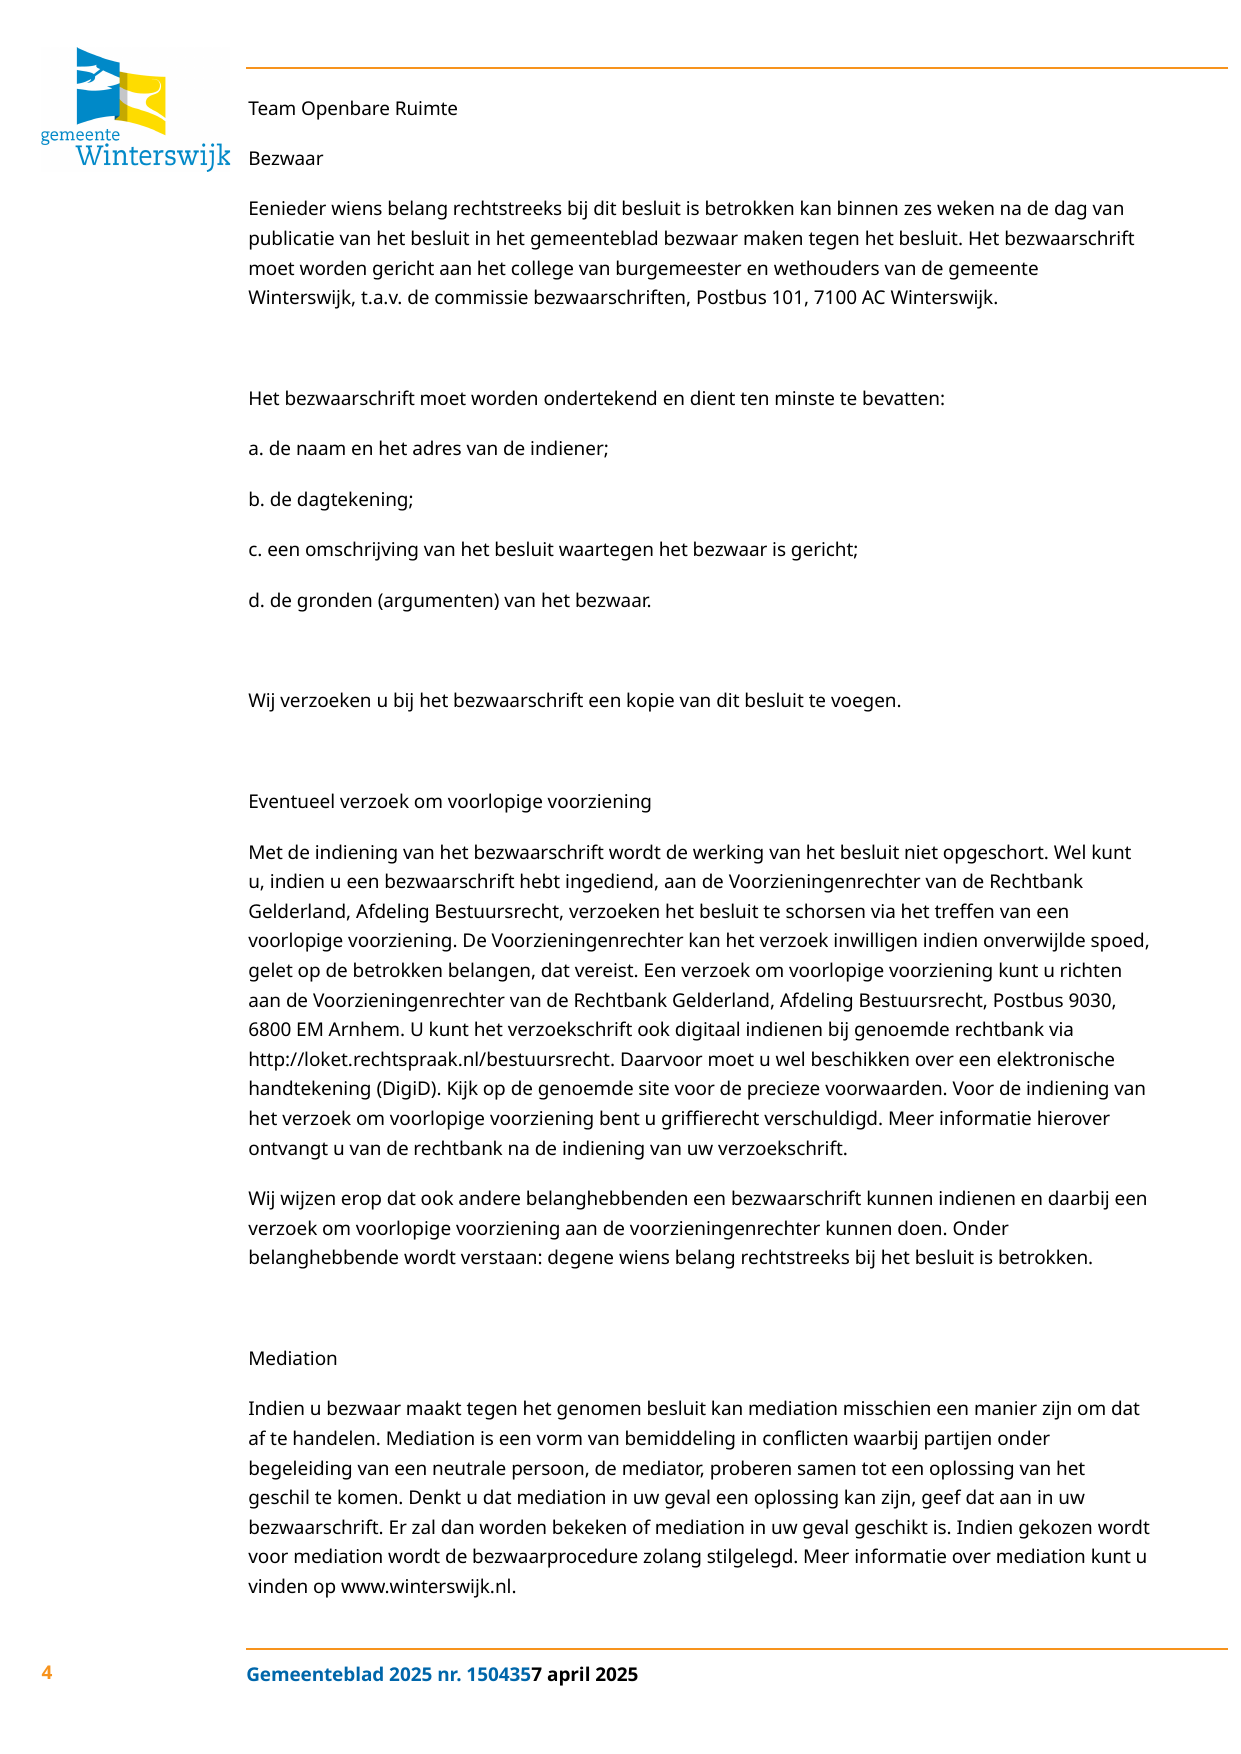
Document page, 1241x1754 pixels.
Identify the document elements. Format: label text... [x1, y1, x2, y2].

text Indien u bezwaar maakt tegen het genomen besluit kan mediation misschien een manier zijn om dat af te handelen. Mediation is een vorm van bemiddeling in conflicten waarbij partijen onder begeleiding van een neutrale persoon, de mediator, proberen samen tot een oplossing van het geschil te komen. Denkt u dat mediation in uw geval een oplossing kan zijn, geef dat aan in uw bezwaarschrift. Er zal dan worden bekeken of mediation in uw geval geschikt is. Indien gekozen wordt voor mediation wordt de bezwaarprocedure zolang stilgelegd. Meer informatie over mediation kunt u vinden op www.winterswijk.nl. [248, 1396, 1152, 1599]
text Het bezwaarschrift moet worden ondertekend en dient ten minste te bevatten: [248, 385, 1152, 411]
text Team Openbare Ruimte [248, 95, 1152, 121]
text Bezwaar [248, 145, 1152, 171]
picture [41, 47, 231, 172]
text Met de indiening van het bezwaarschrift wordt de werking van het besluit niet opgeschort. Wel kunt u, indien u een bezwaarschrift hebt ingediend, aan de Voorzieningenrechter van de Rechtbank Gelderland, Afdeling Bestuursrecht, verzoeken het besluit te schorsen via het treffen van een voorlopige voorziening. De Voorzieningenrechter kan het verzoek inwilligen indien onverwijlde spoed, gelet op de betrokken belangen, dat vereist. Een verzoek om voorlopige voorziening kunt u richten aan de Voorzieningenrechter van de Rechtbank Gelderland, Afdeling Bestuursrecht, Postbus 9030, 6800 EM Arnhem. U kunt het verzoekschrift ook digitaal indienen bij genoemde rechtbank via http://loket.rechtspraak.nl/bestuursrecht. Daarvoor moet u wel beschikken over een elektronische handtekening (DigiD). Kijk op de genoemde site voor de precieze voorwaarden. Voor de indiening van het verzoek om voorlopige voorziening bent u griffierecht verschuldigd. Meer informatie hierover ontvangt u van de rechtbank na de indiening van uw verzoekschrift. [248, 839, 1152, 1161]
text Mediation [248, 1345, 1152, 1371]
picture [225, 153, 231, 162]
text Eenieder wiens belang rechtstreeks bij dit besluit is betrokken kan binnen zes weken na de dag van publicatie van het besluit in het gemeenteblad bezwaar maken tegen het besluit. Het bezwaarschrift moet worden gericht aan het college van burgemeester en wethouders van de gemeente Winterswijk, t.a.v. de commissie bezwaarschriften, Postbus 101, 7100 AC Winterswijk. [248, 196, 1152, 310]
text Wij wijzen erop dat ook andere belanghebbenden een bezwaarschrift kunnen indienen en daarbij een verzoek om voorlopige voorziening aan de voorzieningenrechter kunnen doen. Onder belanghebbende wordt verstaan: degene wiens belang rechtstreeks bij het besluit is betrokken. [248, 1185, 1152, 1270]
text c. een omschrijving van het besluit waartegen het bezwaar is gericht; [248, 536, 1152, 562]
text Eventueel verzoek om voorlopige voorziening [248, 788, 1152, 814]
text b. de dagtekening; [248, 486, 1152, 512]
text d. de gronden (argumenten) van het bezwaar. [248, 587, 1152, 613]
text Wij verzoeken u bij het bezwaarschrift een kopie van dit besluit te voegen. [248, 688, 1152, 713]
text a. de naam en het adres van de indiener; [248, 436, 1152, 461]
